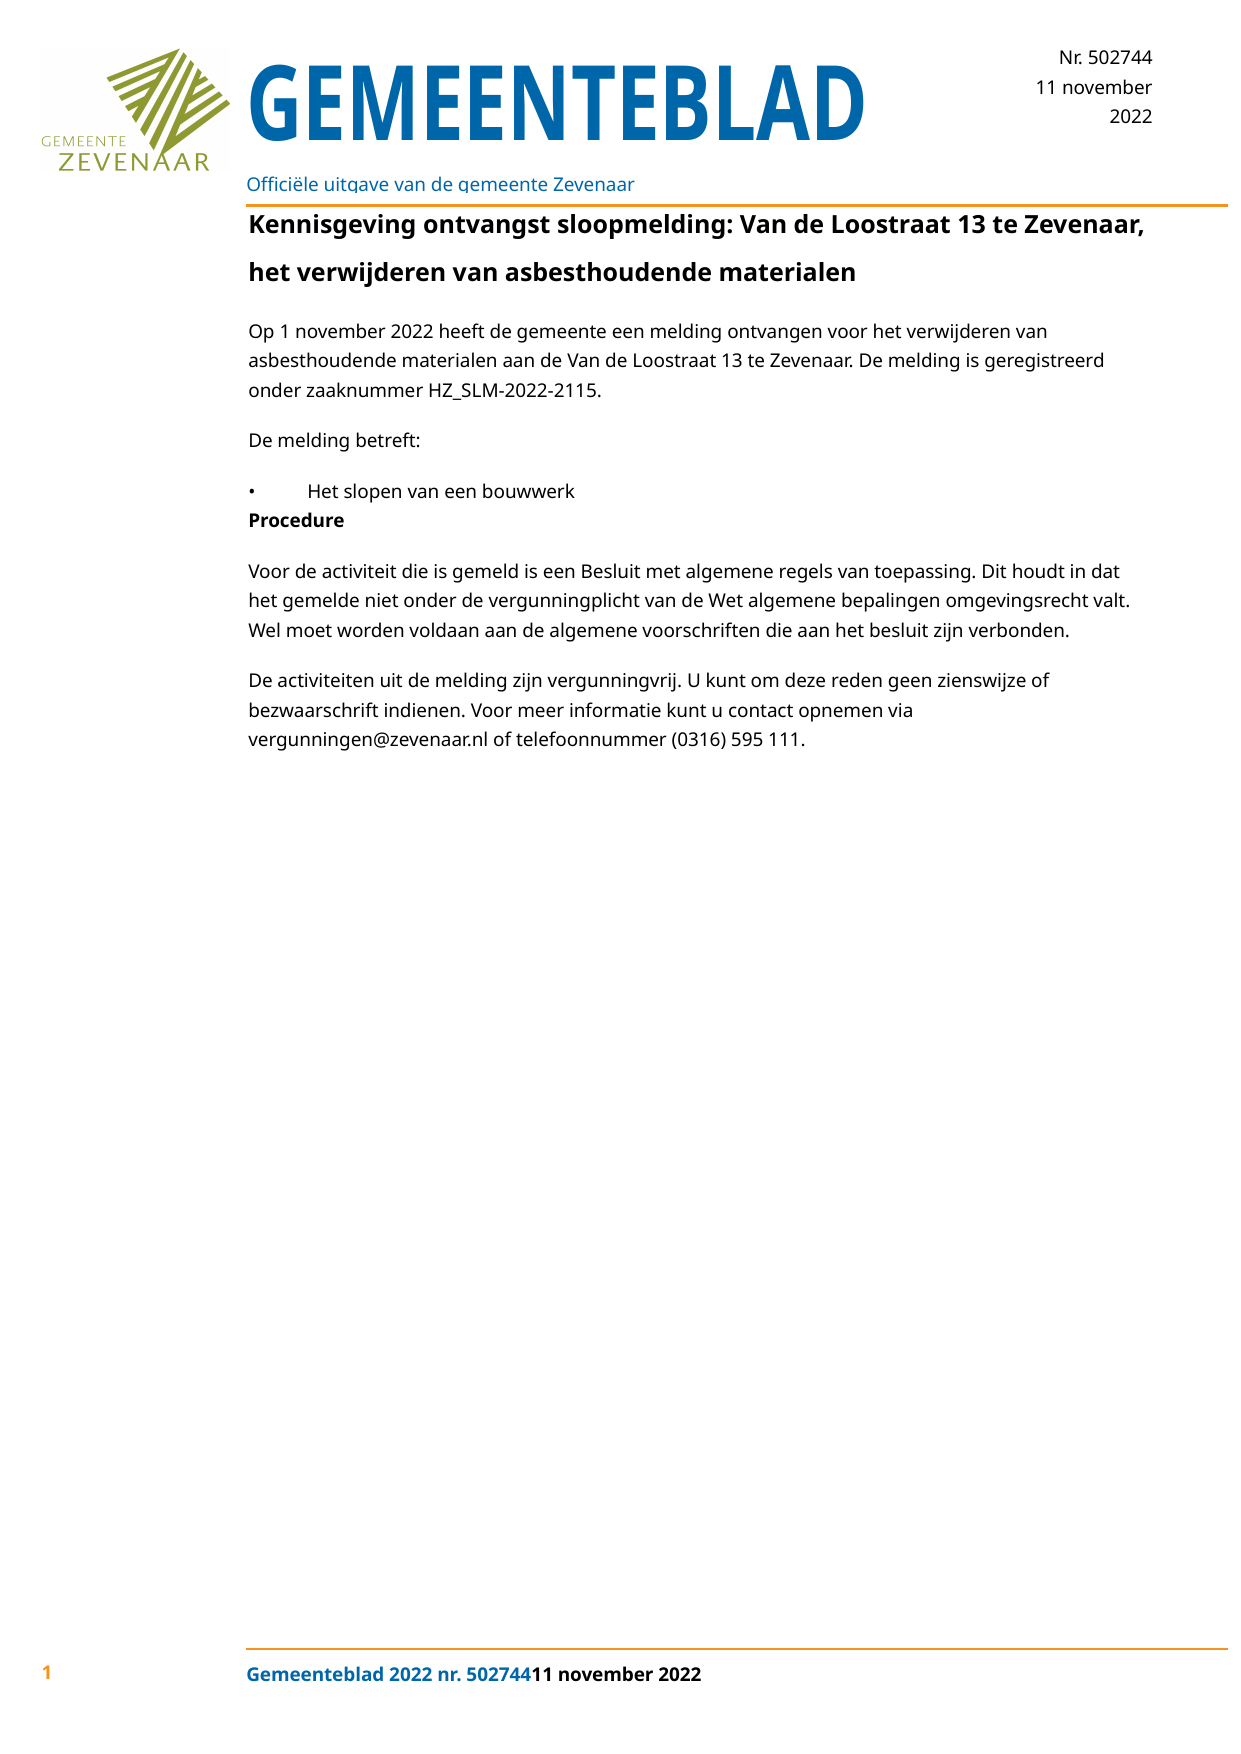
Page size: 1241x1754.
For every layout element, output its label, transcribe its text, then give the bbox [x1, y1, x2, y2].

text Voor de activiteit die is gemeld is een Besluit met algemene regels van toepassing. Dit houdt in dat het gemelde niet onder de vergunningplicht van de Wet algemene bepalingen omgevingsrecht valt. Wel moet worden voldaan aan de algemene voorschriften die aan het besluit zijn verbonden. [248, 558, 1152, 643]
text De activiteiten uit de melding zijn vergunningvrij. U kunt om deze reden geen zienswijze of bezwaarschrift indienen. Voor meer informatie kunt u contact opnemen via vergunningen@zevenaar.nl of telefoonnummer (0316) 595 111. [248, 667, 1152, 752]
text Op 1 november 2022 heeft de gemeente een melding ontvangen voor het verwijderen van asbesthoudende materialen aan de Van de Loostraat 13 te Zevenaar. De melding is geregistreerd onder zaaknummer HZ_SLM-2022-2115. [248, 318, 1152, 403]
text Procedure [248, 507, 1152, 533]
picture [41, 47, 231, 172]
list Het slopen van een bouwwerk [248, 478, 1152, 504]
text Kennisgeving ontvangst sloopmelding: Van de Loostraat 13 te Zevenaar, het verwijderen van asbesthoudende materialen [248, 207, 1152, 288]
text De melding betreft: [248, 427, 1152, 453]
